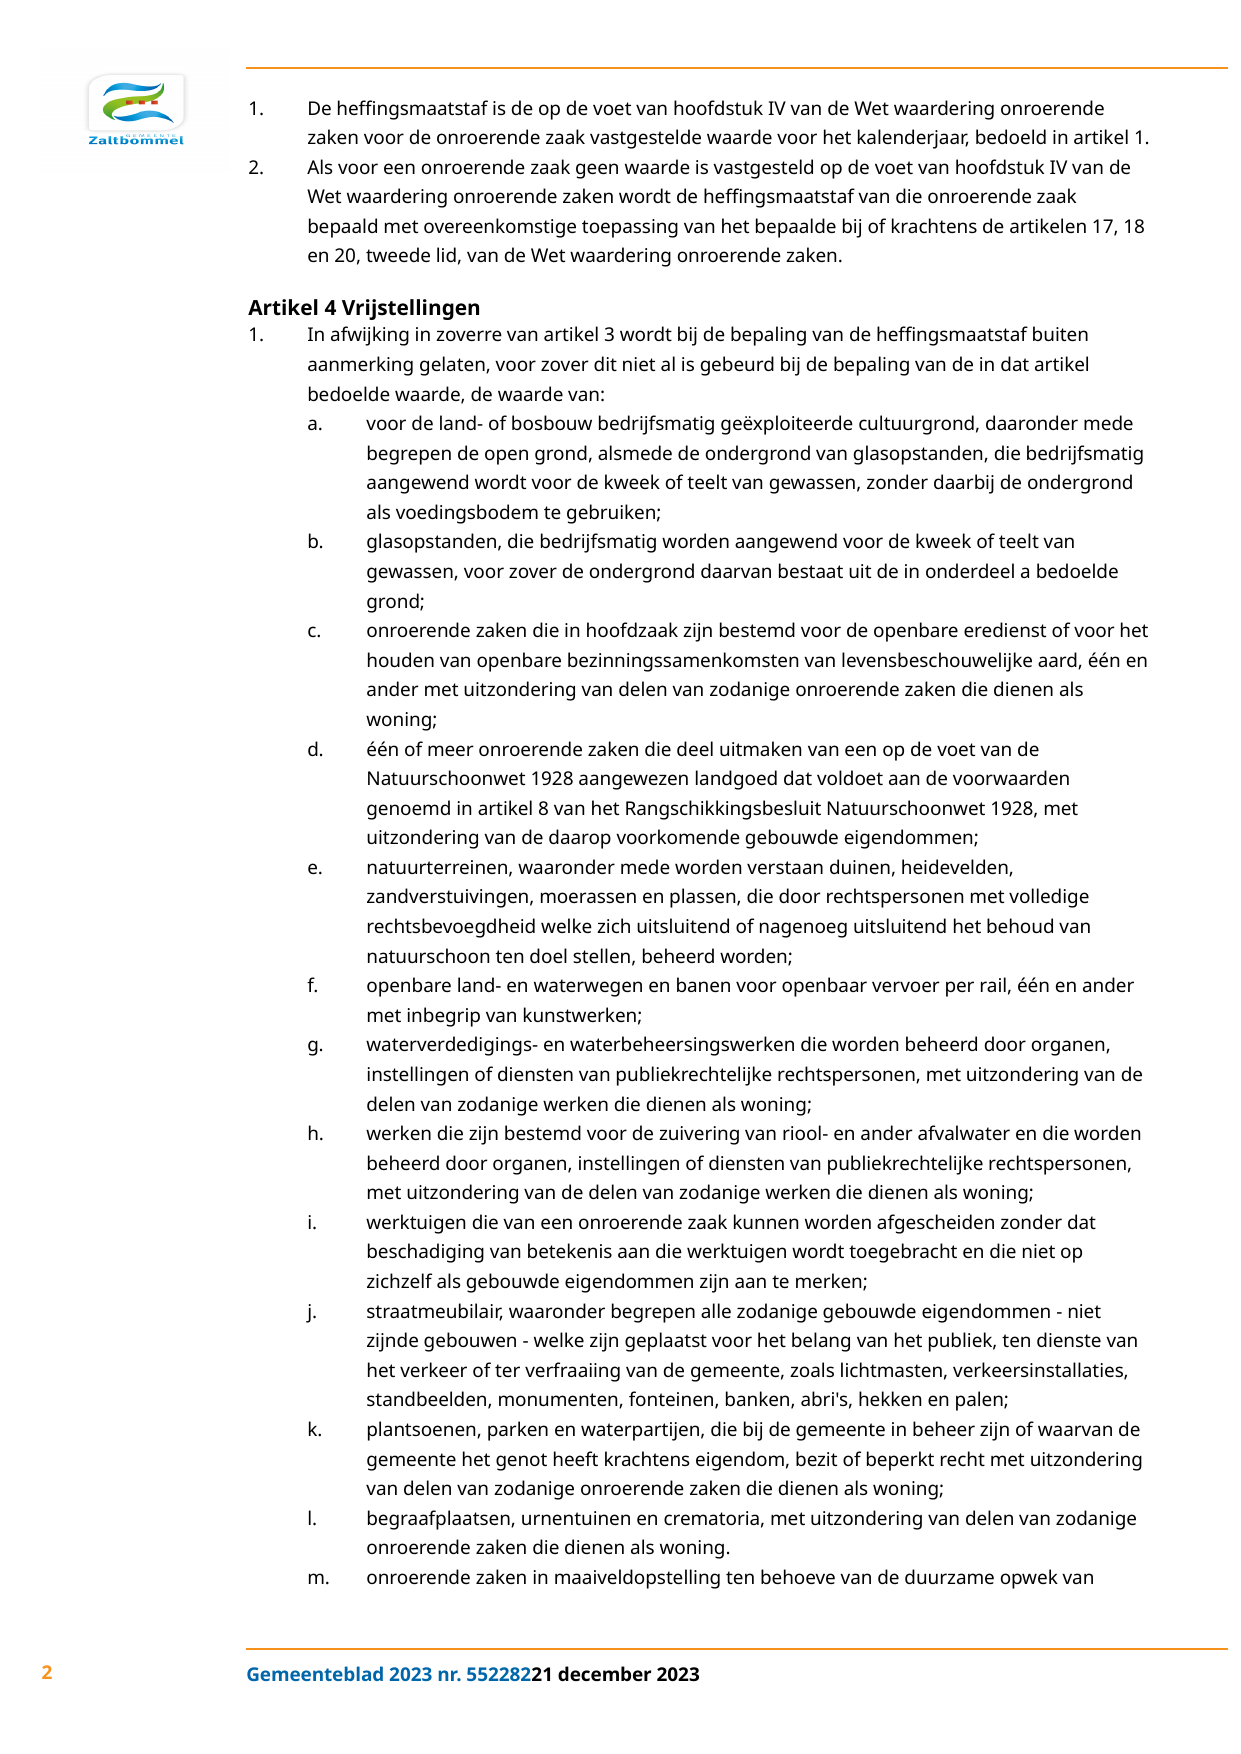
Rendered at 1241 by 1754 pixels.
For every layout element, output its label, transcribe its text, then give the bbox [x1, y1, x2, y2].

list openbare land- en waterwegen en banen voor openbaar vervoer per rail, één en ander met inbegrip van kunstwerken; [307, 972, 1152, 1028]
list Als voor een onroerende zaak geen waarde is vastgesteld op de voet van hoofdstuk IV van de Wet waardering onroerende zaken wordt de heffingsmaatstaf van die onroerende zaak bepaald met overeenkomstige toepassing van het bepaalde bij of krachtens de artikelen 17, 18 en 20, tweede lid, van de Wet waardering onroerende zaken. [248, 154, 1152, 268]
list natuurterreinen, waaronder mede worden verstaan duinen, heidevelden, zandverstuivingen, moerassen en plassen, die door rechtspersonen met volledige rechtsbevoegdheid welke zich uitsluitend of nagenoeg uitsluitend het behoud van natuurschoon ten doel stellen, beheerd worden; [307, 854, 1152, 968]
list glasopstanden, die bedrijfsmatig worden aangewend voor de kweek of teelt van gewassen, voor zover de ondergrond daarvan bestaat uit de in onderdeel a bedoelde grond; [307, 529, 1152, 613]
picture [41, 47, 231, 172]
list plantsoenen, parken en waterpartijen, die bij de gemeente in beheer zijn of waarvan de gemeente het genot heeft krachtens eigendom, bezit of beperkt recht met uitzondering van delen van zodanige onroerende zaken die dienen als woning; [307, 1416, 1152, 1501]
list waterverdedigings- en waterbeheersingswerken die worden beheerd door organen, instellingen of diensten van publiekrechtelijke rechtspersonen, met uitzondering van de delen van zodanige werken die dienen als woning; [307, 1032, 1152, 1116]
list werken die zijn bestemd voor de zuivering van riool- en ander afvalwater en die worden beheerd door organen, instellingen of diensten van publiekrechtelijke rechtspersonen, met uitzondering van de delen van zodanige werken die dienen als woning; [307, 1120, 1152, 1205]
list straatmeubilair, waaronder begrepen alle zodanige gebouwde eigendommen - niet zijnde gebouwen - welke zijn geplaatst voor het belang van het publiek, ten dienste van het verkeer of ter verfraaiing van de gemeente, zoals lichtmasten, verkeersinstallaties, standbeelden, monumenten, fonteinen, banken, abri's, hekken en palen; [307, 1298, 1152, 1412]
list één of meer onroerende zaken die deel uitmaken van een op de voet van de Natuurschoonwet 1928 aangewezen landgoed dat voldoet aan de voorwaarden genoemd in artikel 8 van het Rangschikkingsbesluit Natuurschoonwet 1928, met uitzondering van de daarop voorkomende gebouwde eigendommen; [307, 736, 1152, 850]
list werktuigen die van een onroerende zaak kunnen worden afgescheiden zonder dat beschadiging van betekenis aan die werktuigen wordt toegebracht en die niet op zichzelf als gebouwde eigendommen zijn aan te merken; [307, 1209, 1152, 1294]
list voor de land- of bosbouw bedrijfsmatig geëxploiteerde cultuurgrond, daaronder mede begrepen de open grond, alsmede de ondergrond van glasopstanden, die bedrijfsmatig aangewend wordt voor de kweek of teelt van gewassen, zonder daarbij de ondergrond als voedingsbodem te gebruiken; [307, 410, 1152, 525]
list begraafplaatsen, urnentuinen en crematoria, met uitzondering van delen van zodanige onroerende zaken die dienen als woning. [307, 1505, 1152, 1560]
list In afwijking in zoverre van artikel 3 wordt bij de bepaling van de heffingsmaatstaf buiten aanmerking gelaten, voor zover dit niet al is gebeurd bij de bepaling van de in dat artikel bedoelde waarde, de waarde van: [248, 322, 1152, 406]
text Artikel 4 Vrijstellingen [248, 293, 1152, 322]
list onroerende zaken in maaiveldopstelling ten behoeve van de duurzame opwek van [307, 1564, 1152, 1590]
list onroerende zaken die in hoofdzaak zijn bestemd voor de openbare eredienst of voor het houden van openbare bezinningssamenkomsten van levensbeschouwelijke aard, één en ander met uitzondering van delen van zodanige onroerende zaken die dienen als woning; [307, 617, 1152, 732]
list De heffingsmaatstaf is de op de voet van hoofdstuk IV van de Wet waardering onroerende zaken voor de onroerende zaak vastgestelde waarde voor het kalenderjaar, bedoeld in artikel 1. [248, 95, 1152, 150]
